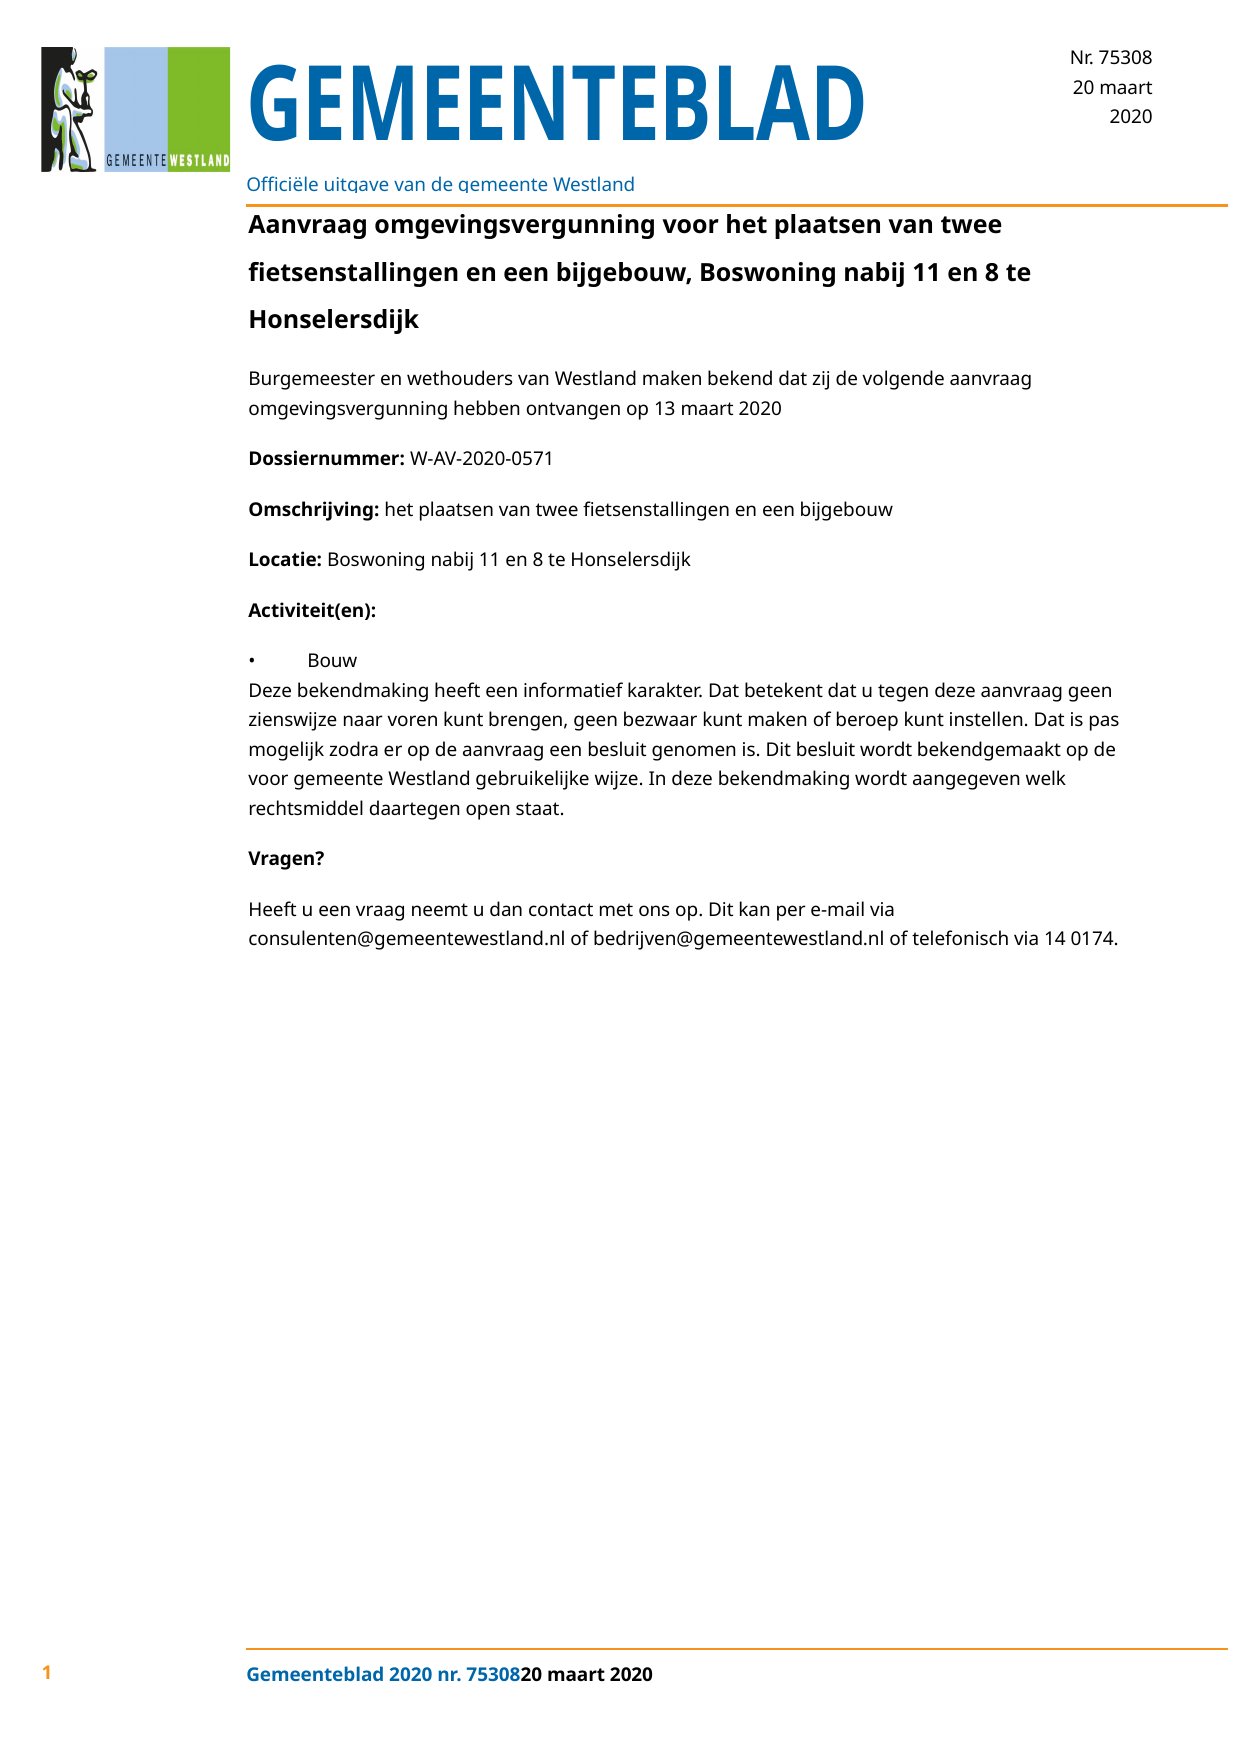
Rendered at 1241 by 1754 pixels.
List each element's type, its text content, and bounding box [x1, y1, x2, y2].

text Dossiernummer: W-AV-2020-0571 [248, 446, 1152, 471]
list Bouw [248, 647, 1152, 673]
text Omschrijving: het plaatsen van twee fietsenstallingen en een bijgebouw [248, 496, 1152, 522]
text Aanvraag omgevingsvergunning voor het plaatsen van twee fietsenstallingen en een bijgebouw, Boswoning nabij 11 en 8 te Honselersdijk [248, 207, 1152, 336]
text Activiteit(en): [248, 597, 1152, 622]
text Vragen? [248, 846, 1152, 871]
text Burgemeester en wethouders van Westland maken bekend dat zij de volgende aanvraag omgevingsvergunning hebben ontvangen op 13 maart 2020 [248, 366, 1152, 421]
text Deze bekendmaking heeft een informatief karakter. Dat betekent dat u tegen deze aanvraag geen zienswijze naar voren kunt brengen, geen bezwaar kunt maken of beroep kunt instellen. Dat is pas mogelijk zodra er op de aanvraag een besluit genomen is. Dit besluit wordt bekendgemaakt op de voor gemeente Westland gebruikelijke wijze. In deze bekendmaking wordt aangegeven welk rechtsmiddel daartegen open staat. [248, 677, 1152, 821]
picture [41, 47, 231, 172]
text Locatie: Boswoning nabij 11 en 8 te Honselersdijk [248, 546, 1152, 572]
text Heeft u een vraag neemt u dan contact met ons op. Dit kan per e-mail via consulenten@gemeentewestland.nl of bedrijven@gemeentewestland.nl of telefonisch via 14 0174. [248, 896, 1152, 951]
